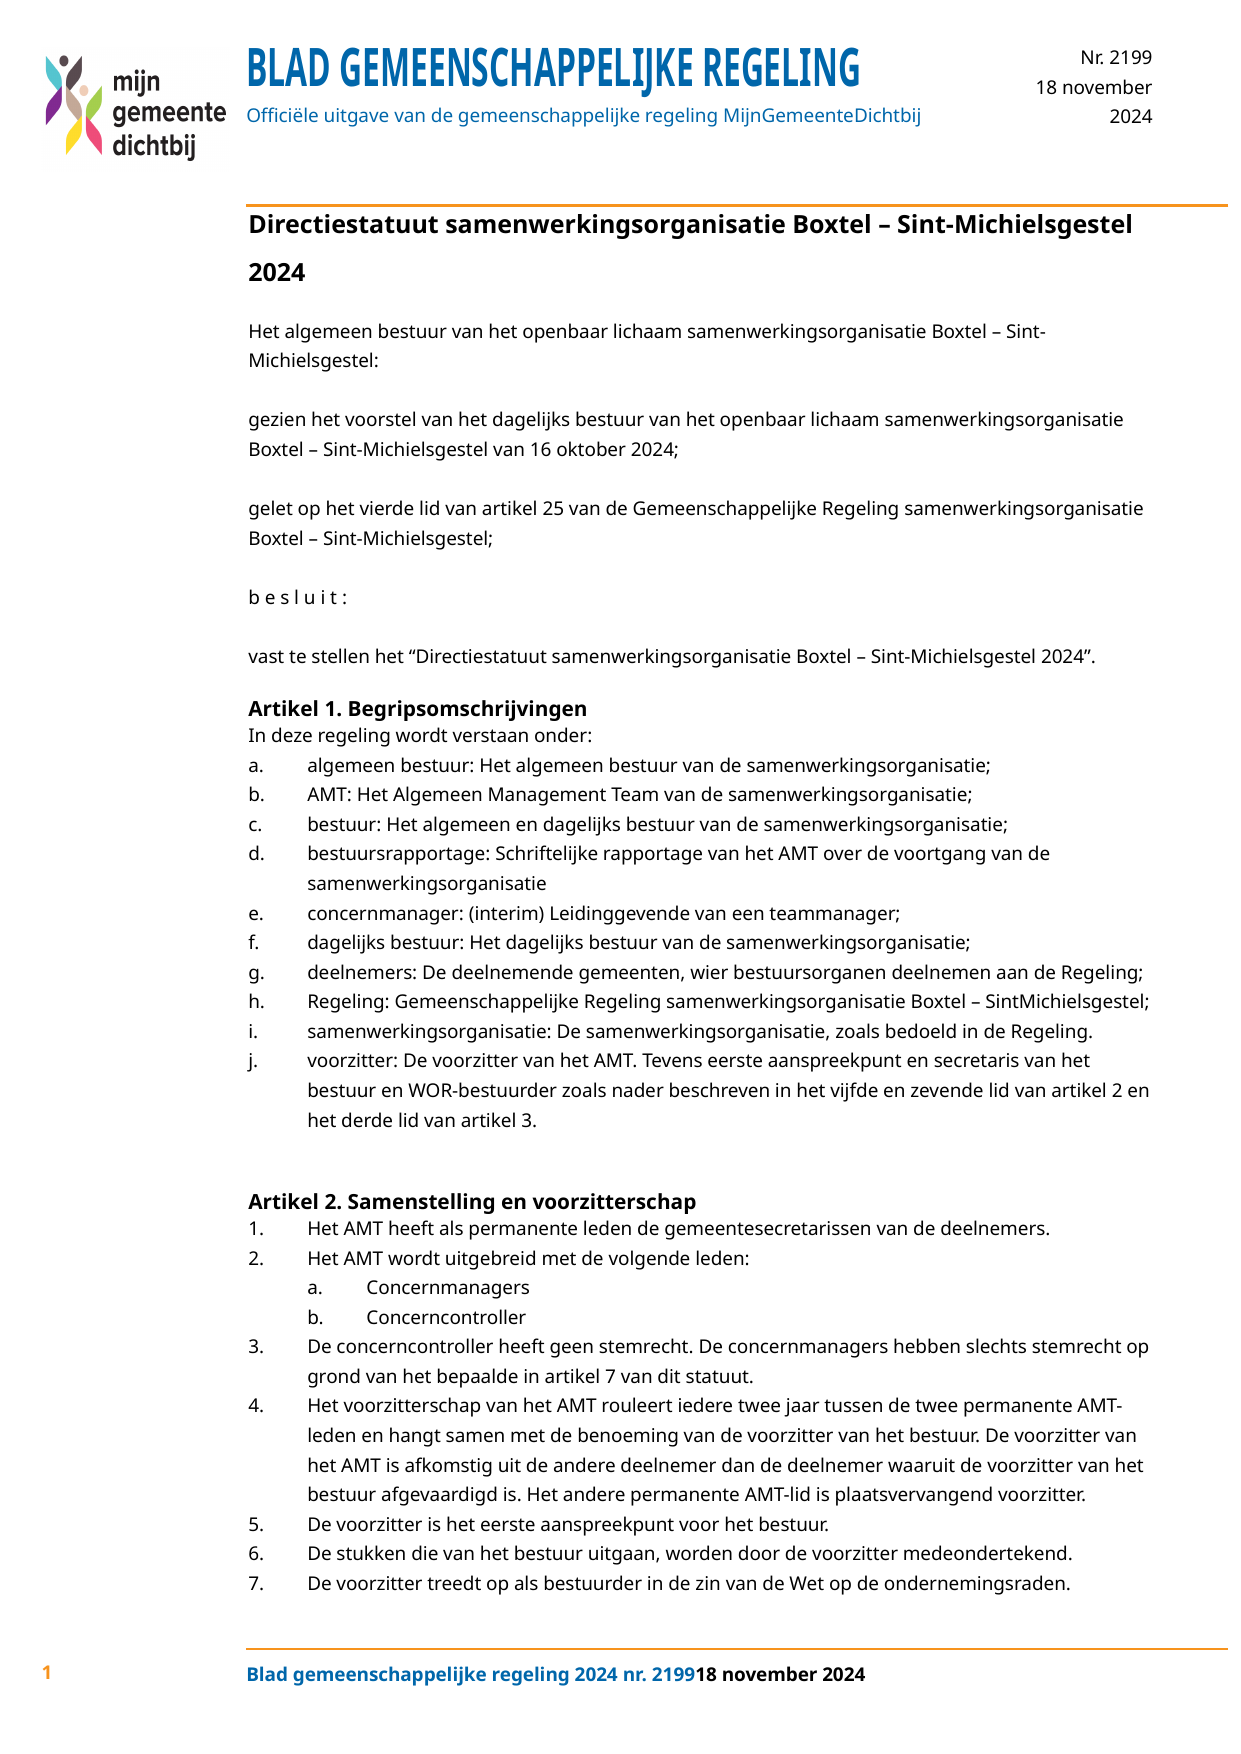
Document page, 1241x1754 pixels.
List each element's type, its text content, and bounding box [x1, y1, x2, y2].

list De concerncontroller heeft geen stemrecht. De concernmanagers hebben slechts stemrecht op grond van het bepaalde in artikel 7 van dit statuut. [248, 1333, 1152, 1389]
list Concerncontroller [307, 1304, 1152, 1330]
text Artikel 2. Samenstelling en voorzitterschap [248, 1187, 1152, 1215]
list Het AMT heeft als permanente leden de gemeentesecretarissen van de deelnemers. [248, 1215, 1152, 1241]
list bestuur: Het algemeen en dagelijks bestuur van de samenwerkingsorganisatie; [248, 811, 1152, 837]
list Concernmanagers [307, 1274, 1152, 1300]
text Het algemeen bestuur van het openbaar lichaam samenwerkingsorganisatie Boxtel – Sint-Michielsgestel: [248, 318, 1152, 373]
text gelet op het vierde lid van artikel 25 van de Gemeenschappelijke Regeling samenwerkingsorganisatie Boxtel – Sint-Michielsgestel; [248, 495, 1152, 551]
list De voorzitter is het eerste aanspreekpunt voor het bestuur. [248, 1511, 1152, 1537]
list dagelijks bestuur: Het dagelijks bestuur van de samenwerkingsorganisatie; [248, 929, 1152, 955]
list algemeen bestuur: Het algemeen bestuur van de samenwerkingsorganisatie; [248, 752, 1152, 777]
text Directiestatuut samenwerkingsorganisatie Boxtel – Sint-Michielsgestel 2024 [248, 207, 1152, 288]
text In deze regeling wordt verstaan onder: [248, 722, 1152, 748]
picture [41, 47, 231, 172]
text gezien het voorstel van het dagelijks bestuur van het openbaar lichaam samenwerkingsorganisatie Boxtel – Sint-Michielsgestel van 16 oktober 2024; [248, 407, 1152, 462]
list voorzitter: De voorzitter van het AMT. Tevens eerste aanspreekpunt en secretaris van het bestuur en WOR-bestuurder zoals nader beschreven in het vijfde en zevende lid van artikel 2 en het derde lid van artikel 3. [248, 1048, 1152, 1132]
list De voorzitter treedt op als bestuurder in de zin van de Wet op de ondernemingsraden. [248, 1570, 1152, 1596]
list deelnemers: De deelnemende gemeenten, wier bestuursorganen deelnemen aan de Regeling; [248, 959, 1152, 984]
text vast te stellen het “Directiestatuut samenwerkingsorganisatie Boxtel – Sint-Michielsgestel 2024”. [248, 643, 1152, 669]
list De stukken die van het bestuur uitgaan, worden door de voorzitter medeondertekend. [248, 1541, 1152, 1566]
text b e s l u i t : [248, 584, 1152, 610]
text Artikel 1. Begripsomschrijvingen [248, 694, 1152, 722]
list bestuursrapportage: Schriftelijke rapportage van het AMT over de voortgang van de samenwerkingsorganisatie [248, 841, 1152, 896]
list concernmanager: (interim) Leidinggevende van een teammanager; [248, 900, 1152, 925]
list Het voorzitterschap van het AMT rouleert iedere twee jaar tussen de twee permanente AMT-leden en hangt samen met de benoeming van de voorzitter van het bestuur. De voorzitter van het AMT is afkomstig uit de andere deelnemer dan de deelnemer waaruit de voorzitter van het bestuur afgevaardigd is. Het andere permanente AMT-lid is plaatsvervangend voorzitter. [248, 1393, 1152, 1507]
list Het AMT wordt uitgebreid met de volgende leden: [248, 1245, 1152, 1271]
list samenwerkingsorganisatie: De samenwerkingsorganisatie, zoals bedoeld in de Regeling. [248, 1018, 1152, 1044]
list Regeling: Gemeenschappelijke Regeling samenwerkingsorganisatie Boxtel – SintMichielsgestel; [248, 988, 1152, 1014]
list AMT: Het Algemeen Management Team van de samenwerkingsorganisatie; [248, 781, 1152, 807]
